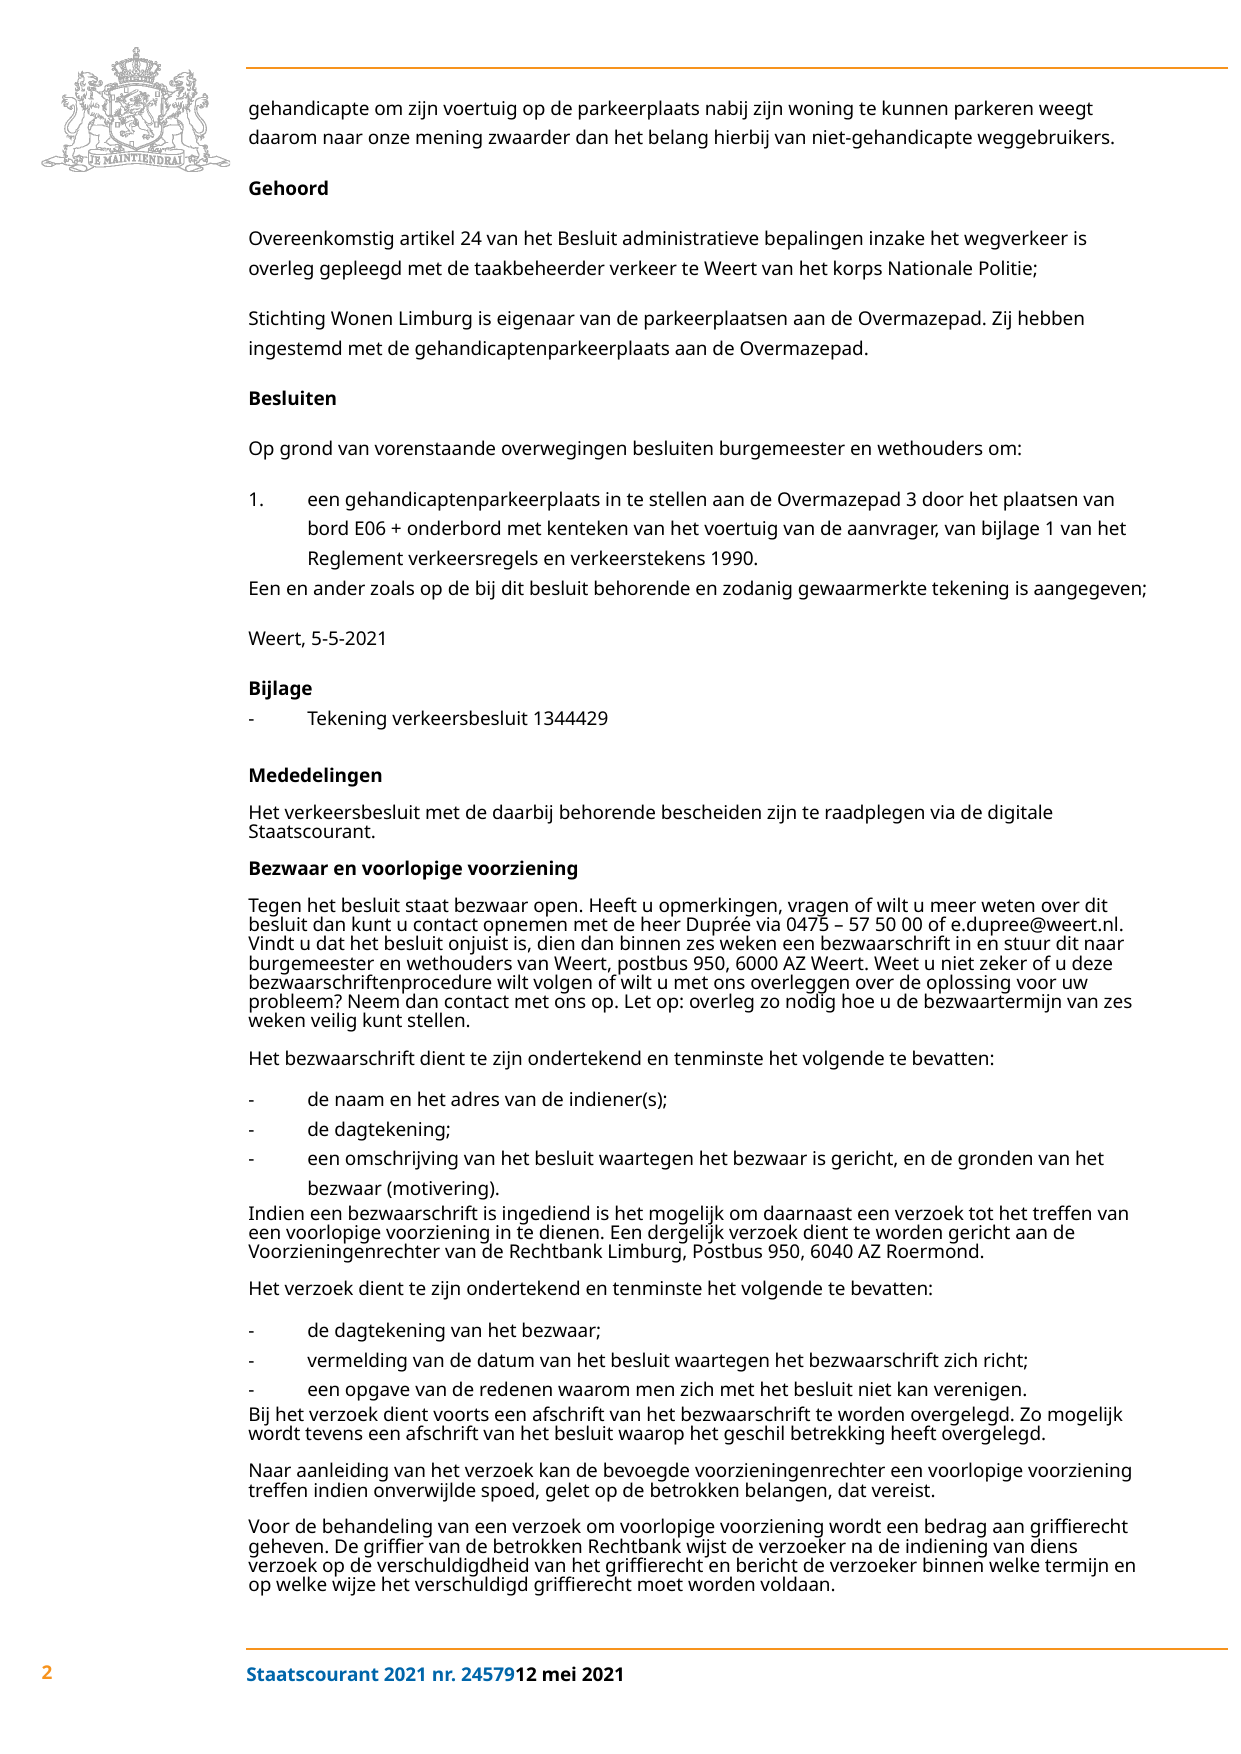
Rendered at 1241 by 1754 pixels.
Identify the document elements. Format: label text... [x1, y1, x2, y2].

list Tekening verkeersbesluit 1344429 [248, 705, 1152, 731]
text Voor de behandeling van een verzoek om voorlopige voorziening wordt een bedrag aan griffierecht geheven. De griffier van de betrokken Rechtbank wijst de verzoeker na de indiening van diens verzoek op de verschuldigdheid van het griffierecht en bericht de verzoeker binnen welke termijn en op welke wijze het verschuldigd griffierecht moet worden voldaan. [248, 1518, 1152, 1596]
text Naar aanleiding van het verzoek kan de bevoegde voorzieningenrechter een voorlopige voorziening treffen indien onverwijlde spoed, gelet op de betrokken belangen, dat vereist. [248, 1462, 1152, 1501]
text Stichting Wonen Limburg is eigenaar van de parkeerplaatsen aan de Overmazepad. Zij hebben ingestemd met de gehandicaptenparkeerplaats aan de Overmazepad. [248, 305, 1152, 361]
list een opgave van de redenen waarom men zich met het besluit niet kan verenigen. [248, 1376, 1152, 1402]
list vermelding van de datum van het besluit waartegen het bezwaarschrift zich richt; [248, 1347, 1152, 1373]
list de dagtekening; [248, 1116, 1152, 1142]
text Bijlage [248, 676, 1152, 701]
list de naam en het adres van de indiener(s); [248, 1086, 1152, 1112]
text Besluiten [248, 385, 1152, 411]
text Weert, 5-5-2021 [248, 625, 1152, 651]
text gehandicapte om zijn voertuig op de parkeerplaats nabij zijn woning te kunnen parkeren weegt daarom naar onze mening zwaarder dan het belang hierbij van niet-gehandicapte weggebruikers. [248, 95, 1152, 150]
text Bij het verzoek dient voorts een afschrift van het bezwaarschrift te worden overgelegd. Zo mogelijk wordt tevens een afschrift van het besluit waarop het geschil betrekking heeft overgelegd. [248, 1406, 1152, 1444]
text Tegen het besluit staat bezwaar open. Heeft u opmerkingen, vragen of wilt u meer weten over dit besluit dan kunt u contact opnemen met de heer Duprée via 0475 – 57 50 00 of e.dupree@weert.nl. Vindt u dat het besluit onjuist is, dien dan binnen zes weken een bezwaarschrift in en stuur dit naar burgemeester en wethouders van Weert, postbus 950, 6000 AZ Weert. Weet u niet zeker of u deze bezwaarschriftenprocedure wilt volgen of wilt u met ons overleggen over de oplossing voor uw probleem? Neem dan contact met ons op. Let op: overleg zo nodig hoe u de bezwaartermijn van zes weken veilig kunt stellen. [248, 897, 1152, 1032]
list de dagtekening van het bezwaar; [248, 1317, 1152, 1343]
picture [41, 47, 231, 172]
list een omschrijving van het besluit waartegen het bezwaar is gericht, en de gronden van het bezwaar (motivering). [248, 1146, 1152, 1201]
text Gehoord [248, 175, 1152, 201]
text Een en ander zoals op de bij dit besluit behorende en zodanig gewaarmerkte tekening is aangegeven; [248, 575, 1152, 601]
text Het verkeersbesluit met de daarbij behorende bescheiden zijn te raadplegen via de digitale Staatscourant. [248, 804, 1152, 842]
text Overeenkomstig artikel 24 van het Besluit administratieve bepalingen inzake het wegverkeer is overleg gepleegd met de taakbeheerder verkeer te Weert van het korps Nationale Politie; [248, 225, 1152, 281]
text Bezwaar en voorlopige voorziening [248, 860, 1152, 879]
text Het verzoek dient te zijn ondertekend en tenminste het volgende te bevatten: [248, 1280, 1152, 1299]
list een gehandicaptenparkeerplaats in te stellen aan de Overmazepad 3 door het plaatsen van bord E06 + onderbord met kenteken van het voertuig van de aanvrager, van bijlage 1 van het Reglement verkeersregels en verkeerstekens 1990. [248, 486, 1152, 571]
text Indien een bezwaarschrift is ingediend is het mogelijk om daarnaast een verzoek tot het treffen van een voorlopige voorziening in te dienen. Een dergelijk verzoek dient te worden gericht aan de Voorzieningenrechter van de Rechtbank Limburg, Postbus 950, 6040 AZ Roermond. [248, 1205, 1152, 1263]
text Het bezwaarschrift dient te zijn ondertekend en tenminste het volgende te bevatten: [248, 1049, 1152, 1069]
text Op grond van vorenstaande overwegingen besluiten burgemeester en wethouders om: [248, 436, 1152, 461]
text Mededelingen [248, 767, 1152, 786]
